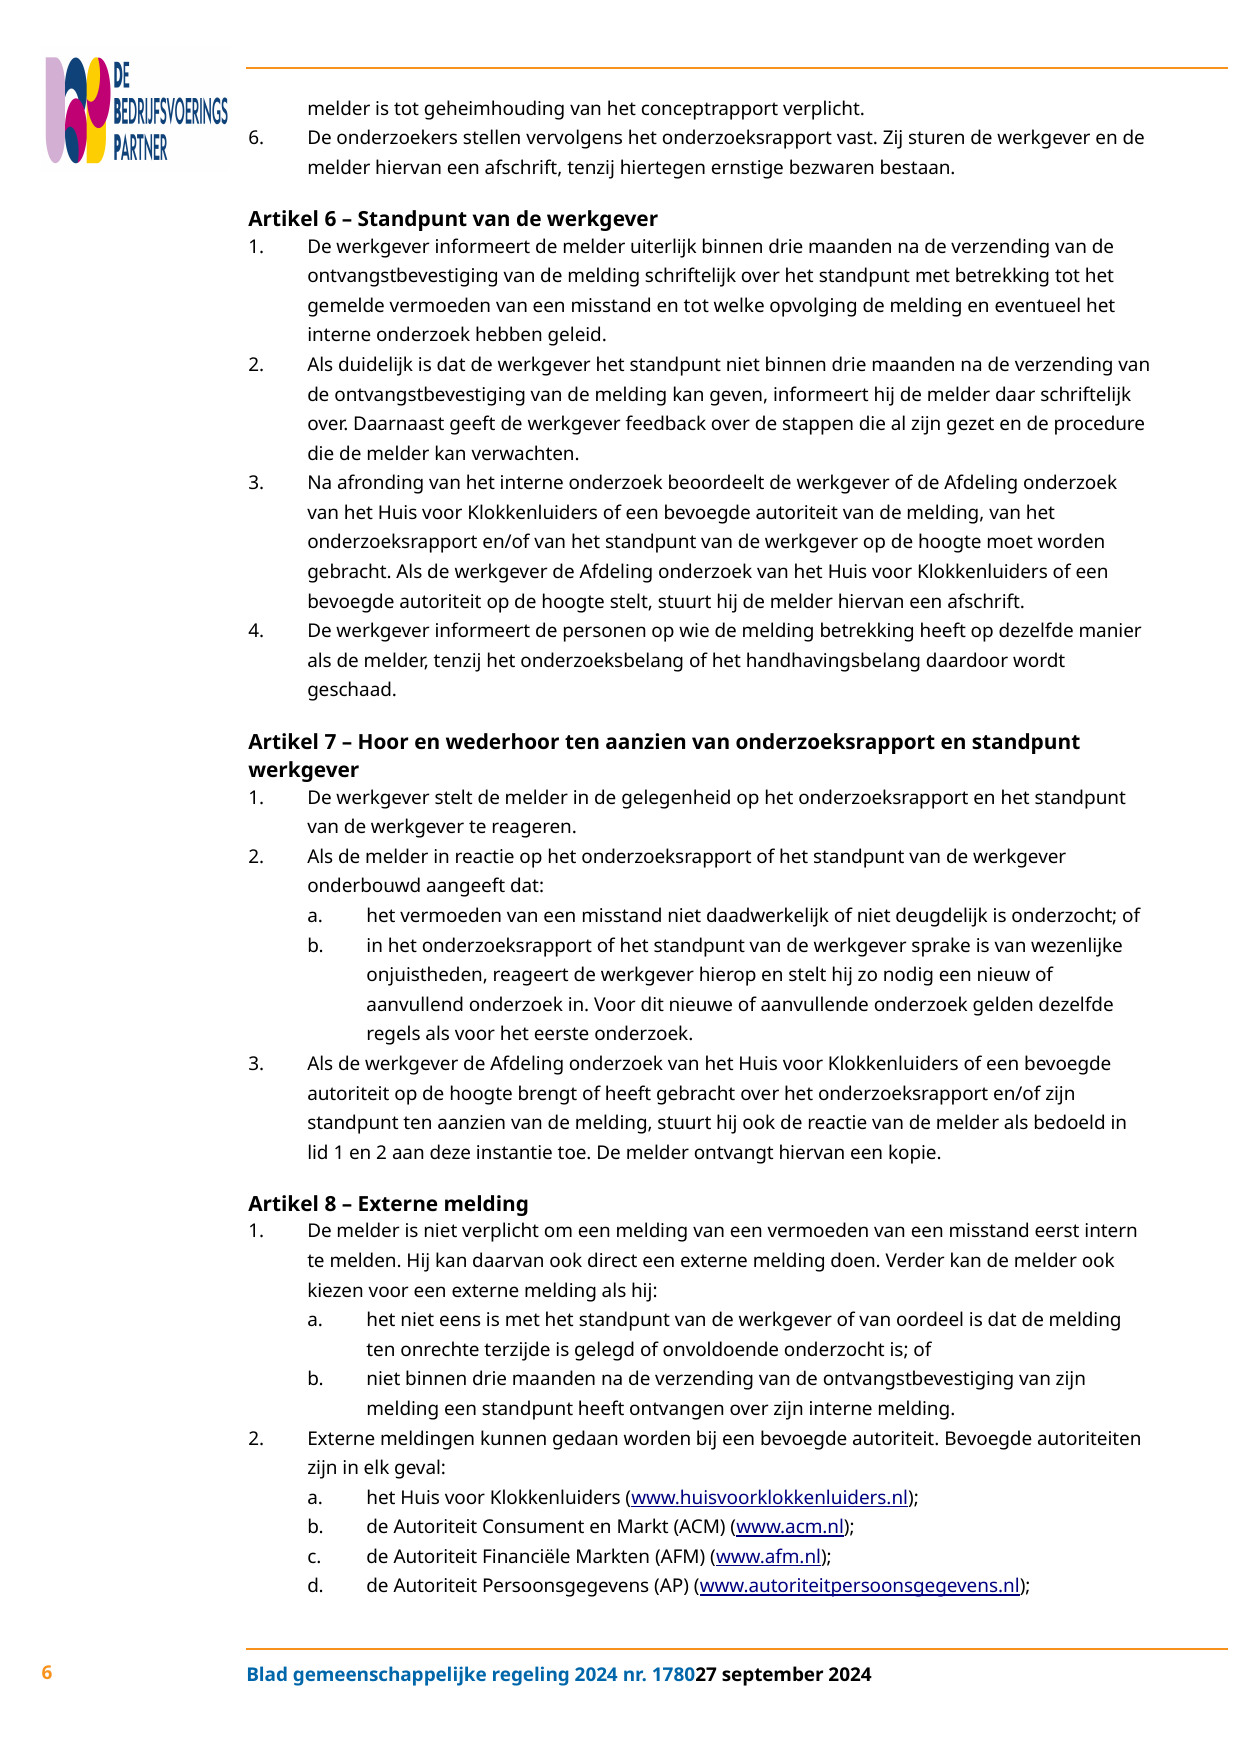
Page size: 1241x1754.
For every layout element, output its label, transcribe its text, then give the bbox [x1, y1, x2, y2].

list De werkgever informeert de personen op wie de melding betrekking heeft op dezelfde manier als de melder, tenzij het onderzoeksbelang of het handhavingsbelang daardoor wordt geschaad. [248, 617, 1152, 702]
list Als de melder in reactie op het onderzoeksrapport of het standpunt van de werkgever onderbouwd aangeeft dat: [248, 843, 1152, 898]
text Artikel 6 – Standpunt van de werkgever [248, 204, 1152, 233]
text Artikel 8 – Externe melding [248, 1189, 1152, 1218]
list Externe meldingen kunnen gedaan worden bij een bevoegde autoriteit. Bevoegde autoriteiten zijn in elk geval: [248, 1425, 1152, 1480]
text Artikel 7 – Hoor en wederhoor ten aanzien van onderzoeksrapport en standpunt werkgever [248, 727, 1152, 784]
list het Huis voor Klokkenluiders (www.huisvoorklokkenluiders.nl); [307, 1484, 1152, 1510]
list het vermoeden van een misstand niet daadwerkelijk of niet deugdelijk is onderzocht; of [307, 902, 1152, 928]
list De werkgever informeert de melder uiterlijk binnen drie maanden na de verzending van de ontvangstbevestiging van de melding schriftelijk over het standpunt met betrekking tot het gemelde vermoeden van een misstand en tot welke opvolging de melding en eventueel het interne onderzoek hebben geleid. [248, 233, 1152, 347]
list niet binnen drie maanden na de verzending van de ontvangstbevestiging van zijn melding een standpunt heeft ontvangen over zijn interne melding. [307, 1366, 1152, 1421]
list De melder is niet verplicht om een melding van een vermoeden van een misstand eerst intern te melden. Hij kan daarvan ook direct een externe melding doen. Verder kan de melder ook kiezen voor een externe melding als hij: [248, 1218, 1152, 1303]
list melder is tot geheimhouding van het conceptrapport verplicht. [248, 95, 1152, 121]
list De werkgever stelt de melder in de gelegenheid op het onderzoeksrapport en het standpunt van de werkgever te reageren. [248, 784, 1152, 839]
list de Autoriteit Persoonsgegevens (AP) (www.autoriteitpersoonsgegevens.nl); [307, 1573, 1152, 1598]
list Na afronding van het interne onderzoek beoordeelt de werkgever of de Afdeling onderzoek van het Huis voor Klokkenluiders of een bevoegde autoriteit van de melding, van het onderzoeksrapport en/of van het standpunt van de werkgever op de hoogte moet worden gebracht. Als de werkgever de Afdeling onderzoek van het Huis voor Klokkenluiders of een bevoegde autoriteit op de hoogte stelt, stuurt hij de melder hiervan een afschrift. [248, 469, 1152, 613]
list de Autoriteit Consument en Markt (ACM) (www.acm.nl); [307, 1513, 1152, 1539]
list Als de werkgever de Afdeling onderzoek van het Huis voor Klokkenluiders of een bevoegde autoriteit op de hoogte brengt of heeft gebracht over het onderzoeksrapport en/of zijn standpunt ten aanzien van de melding, stuurt hij ook de reactie van de melder als bedoeld in lid 1 en 2 aan deze instantie toe. De melder ontvangt hiervan een kopie. [248, 1050, 1152, 1164]
list Als duidelijk is dat de werkgever het standpunt niet binnen drie maanden na de verzending van de ontvangstbevestiging van de melding kan geven, informeert hij de melder daar schriftelijk over. Daarnaast geeft de werkgever feedback over de stappen die al zijn gezet en de procedure die de melder kan verwachten. [248, 351, 1152, 466]
list De onderzoekers stellen vervolgens het onderzoeksrapport vast. Zij sturen de werkgever en de melder hiervan een afschrift, tenzij hiertegen ernstige bezwaren bestaan. [248, 124, 1152, 180]
list de Autoriteit Financiële Markten (AFM) (www.afm.nl); [307, 1543, 1152, 1569]
list in het onderzoeksrapport of het standpunt van de werkgever sprake is van wezenlijke onjuistheden, reageert de werkgever hierop en stelt hij zo nodig een nieuw of aanvullend onderzoek in. Voor dit nieuwe of aanvullende onderzoek gelden dezelfde regels als voor het eerste onderzoek. [307, 932, 1152, 1046]
list het niet eens is met het standpunt van de werkgever of van oordeel is dat de melding ten onrechte terzijde is gelegd of onvoldoende onderzocht is; of [307, 1306, 1152, 1362]
picture [41, 47, 231, 172]
